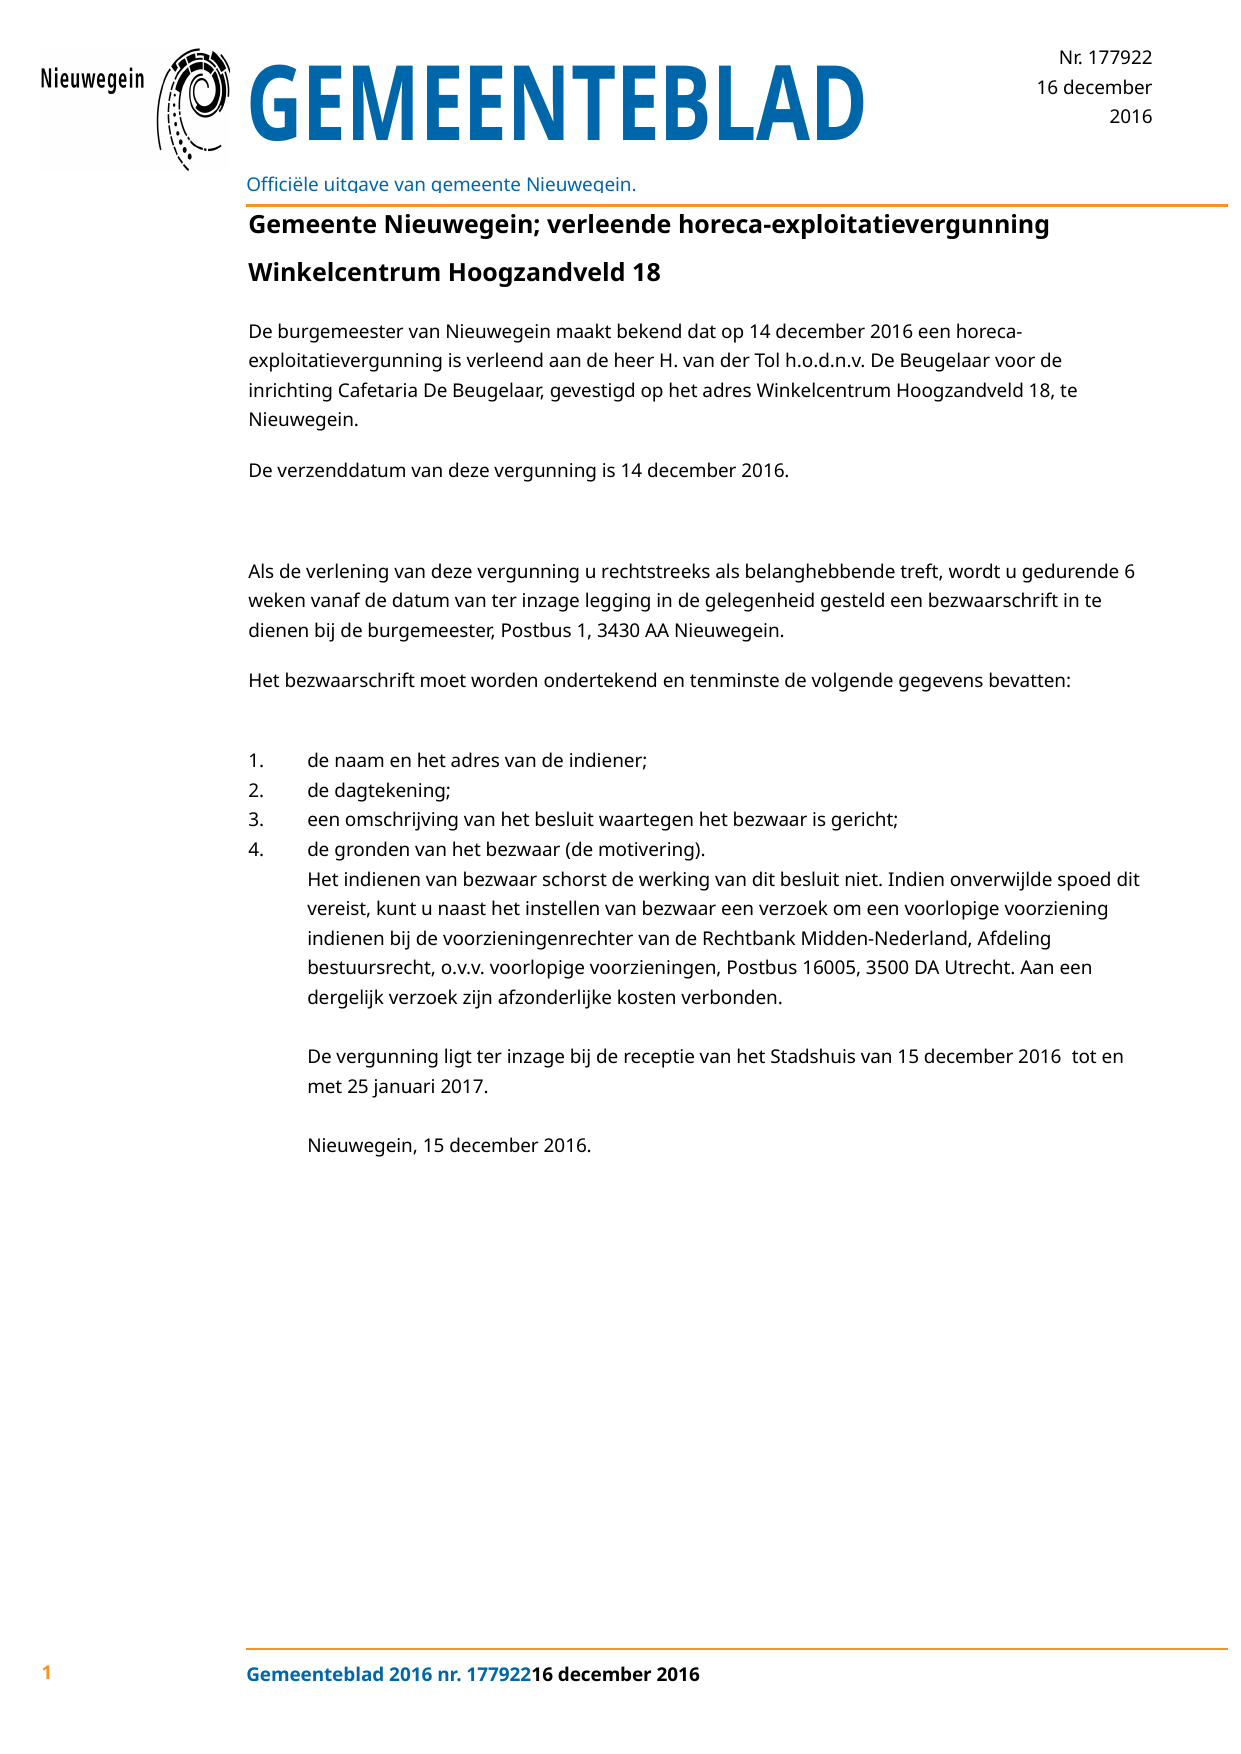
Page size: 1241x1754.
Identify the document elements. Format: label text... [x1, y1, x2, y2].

text De burgemeester van Nieuwegein maakt bekend dat op 14 december 2016 een horeca-exploitatievergunning is verleend aan de heer H. van der Tol h.o.d.n.v. De Beugelaar voor de inrichting Cafetaria De Beugelaar, gevestigd op het adres Winkelcentrum Hoogzandveld 18, te Nieuwegein. [248, 318, 1152, 432]
text Gemeente Nieuwegein; verleende horeca-exploitatievergunning Winkelcentrum Hoogzandveld 18 [248, 207, 1152, 288]
list de naam en het adres van de indiener; [248, 747, 1152, 773]
list de gronden van het bezwaar (de motivering). [248, 836, 1152, 862]
picture [41, 47, 231, 172]
list Nieuwegein, 15 december 2016. [248, 1132, 1152, 1158]
list de dagtekening; [248, 777, 1152, 803]
list Het indienen van bezwaar schorst de werking van dit besluit niet. Indien onverwijlde spoed dit vereist, kunt u naast het instellen van bezwaar een verzoek om een voorlopige voorziening indienen bij de voorzieningenrechter van de Rechtbank Midden-Nederland, Afdeling bestuursrecht, o.v.v. voorlopige voorzieningen, Postbus 16005, 3500 DA Utrecht. Aan een dergelijk verzoek zijn afzonderlijke kosten verbonden. [248, 866, 1152, 1010]
list een omschrijving van het besluit waartegen het bezwaar is gericht; [248, 807, 1152, 832]
text Het bezwaarschrift moet worden ondertekend en tenminste de volgende gegevens bevatten: [248, 667, 1152, 693]
list De vergunning ligt ter inzage bij de receptie van het Stadshuis van 15 december 2016 tot en met 25 januari 2017. [248, 1043, 1152, 1099]
text De verzenddatum van deze vergunning is 14 december 2016. [248, 457, 1152, 483]
text Als de verlening van deze vergunning u rechtstreeks als belanghebbende treft, wordt u gedurende 6 weken vanaf de datum van ter inzage legging in de gelegenheid gesteld een bezwaarschrift in te dienen bij de burgemeester, Postbus 1, 3430 AA Nieuwegein. [248, 558, 1152, 643]
